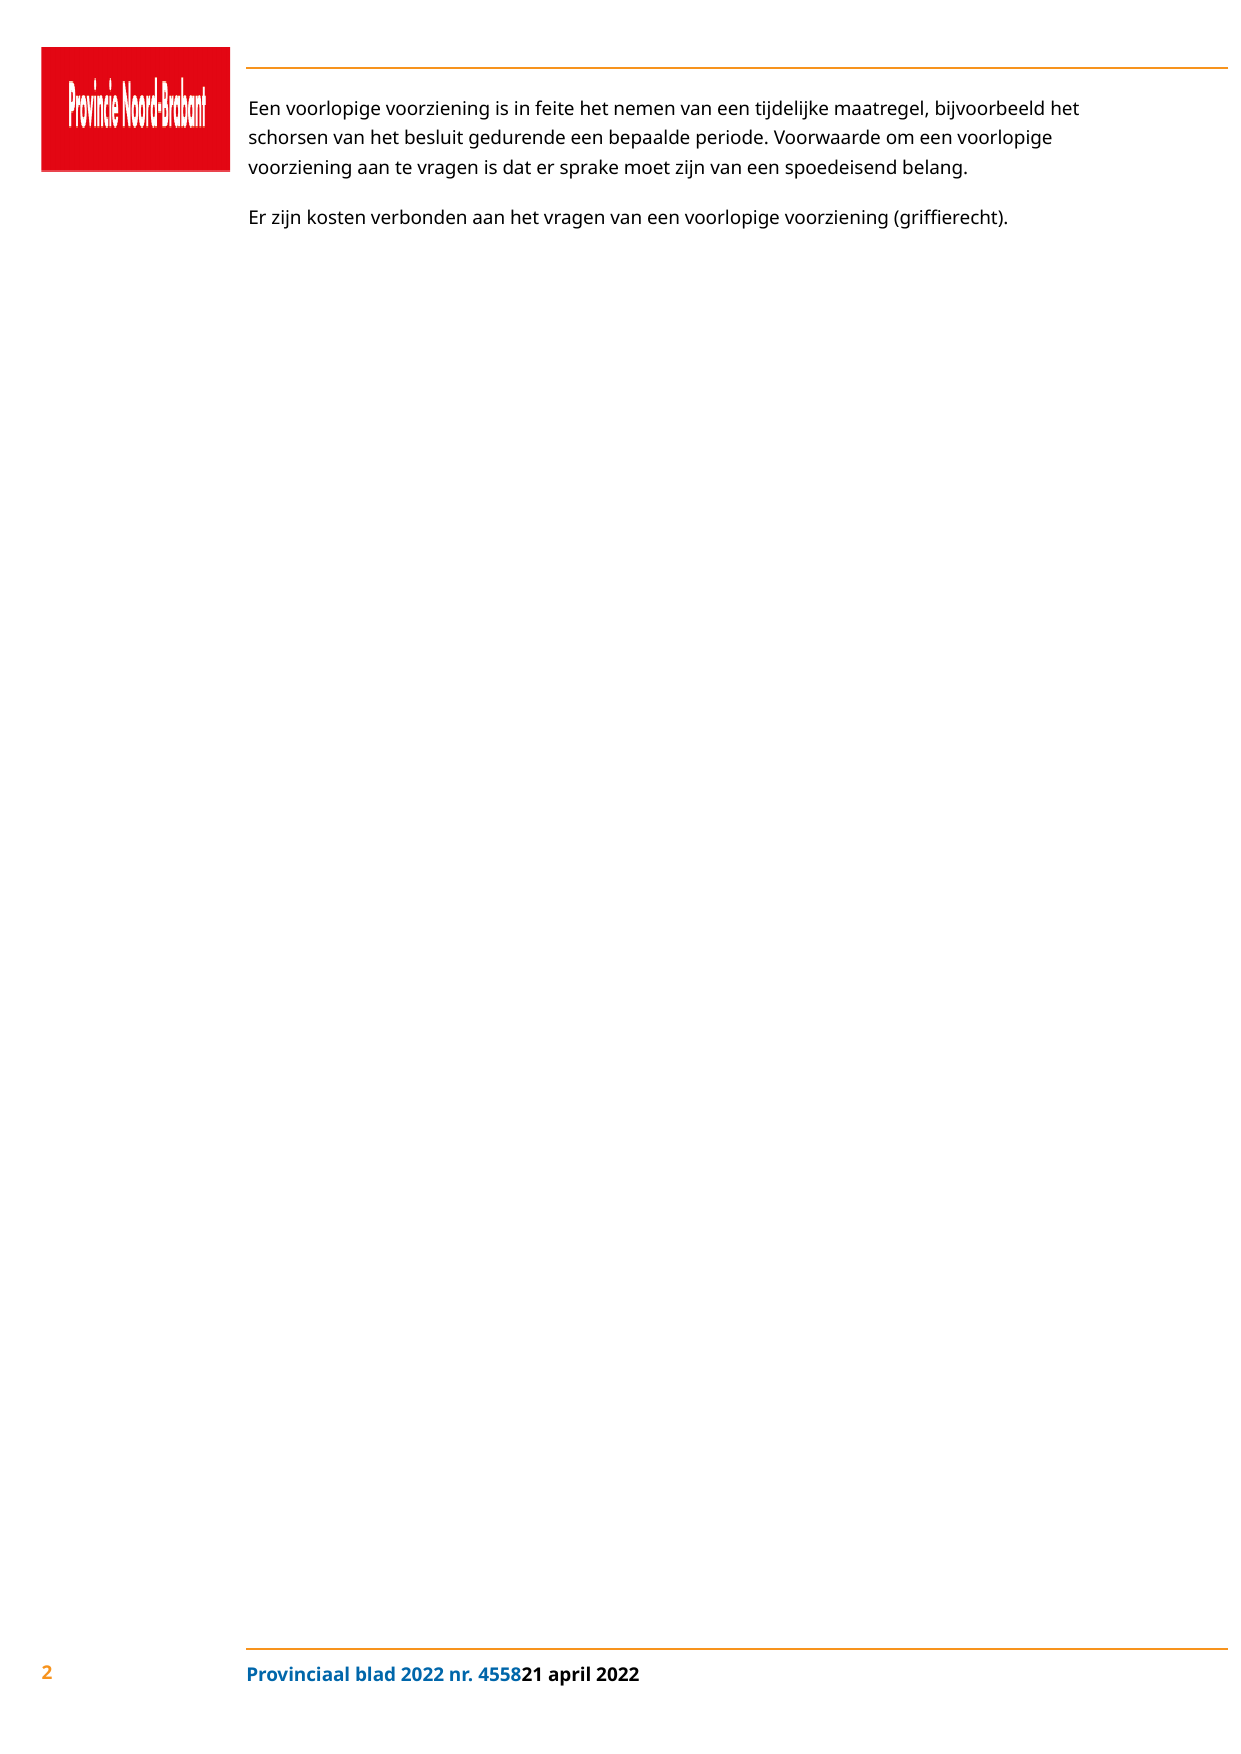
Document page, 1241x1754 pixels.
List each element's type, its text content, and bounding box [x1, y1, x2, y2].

picture [41, 47, 231, 172]
text Er zijn kosten verbonden aan het vragen van een voorlopige voorziening (griffierecht). [248, 204, 1152, 230]
text Een voorlopige voorziening is in feite het nemen van een tijdelijke maatregel, bijvoorbeeld het schorsen van het besluit gedurende een bepaalde periode. Voorwaarde om een voorlopige voorziening aan te vragen is dat er sprake moet zijn van een spoedeisend belang. [248, 95, 1152, 180]
